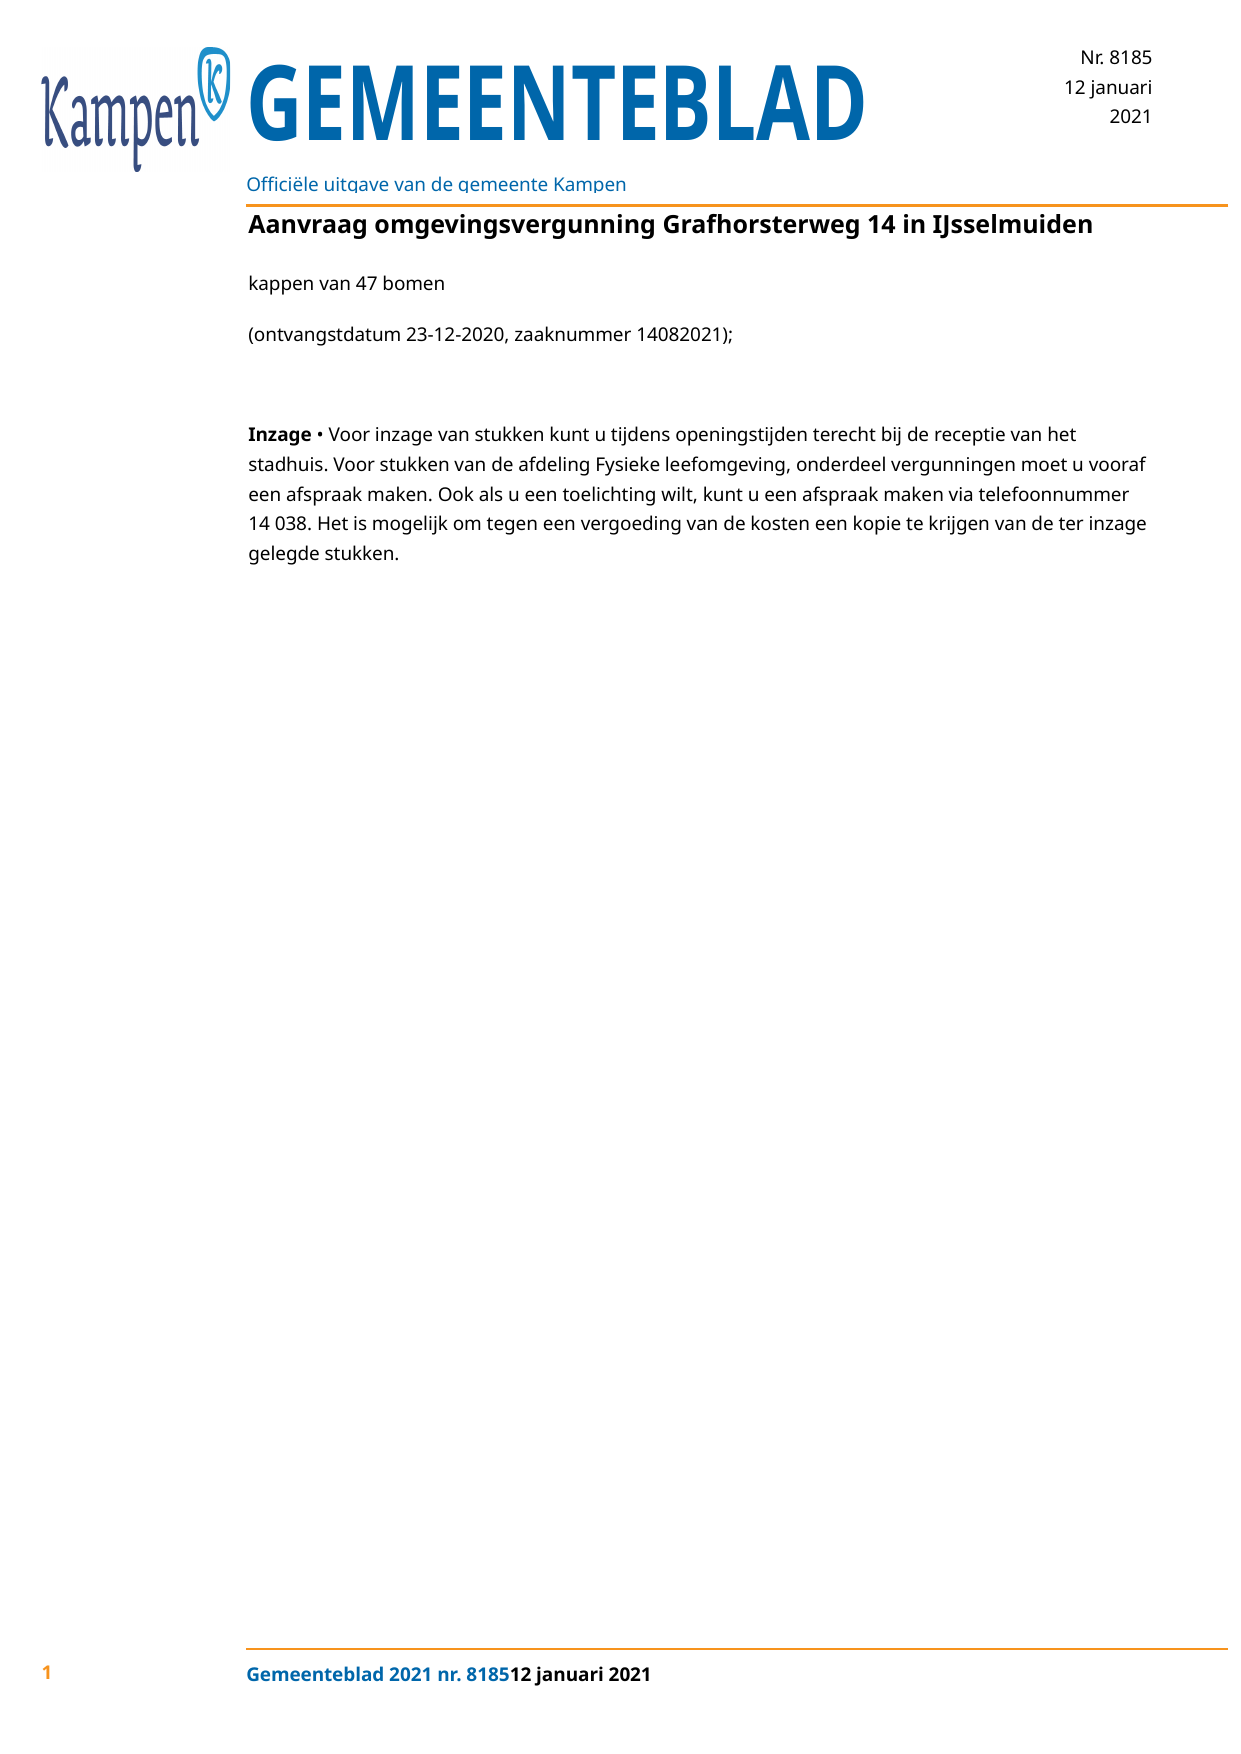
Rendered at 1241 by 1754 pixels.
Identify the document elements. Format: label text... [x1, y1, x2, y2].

text (ontvangstdatum 23-12-2020, zaaknummer 14082021); [248, 321, 1152, 346]
picture [41, 47, 231, 172]
text Inzage • Voor inzage van stukken kunt u tijdens openingstijden terecht bij de receptie van het stadhuis. Voor stukken van de afdeling Fysieke leefomgeving, onderdeel vergunningen moet u vooraf een afspraak maken. Ook als u een toelichting wilt, kunt u een afspraak maken via telefoonnummer 14 038. Het is mogelijk om tegen een vergoeding van de kosten een kopie te krijgen van de ter inzage gelegde stukken. [248, 422, 1152, 566]
text kappen van 47 bomen [248, 270, 1152, 296]
text Aanvraag omgevingsvergunning Grafhorsterweg 14 in IJsselmuiden [248, 207, 1152, 241]
